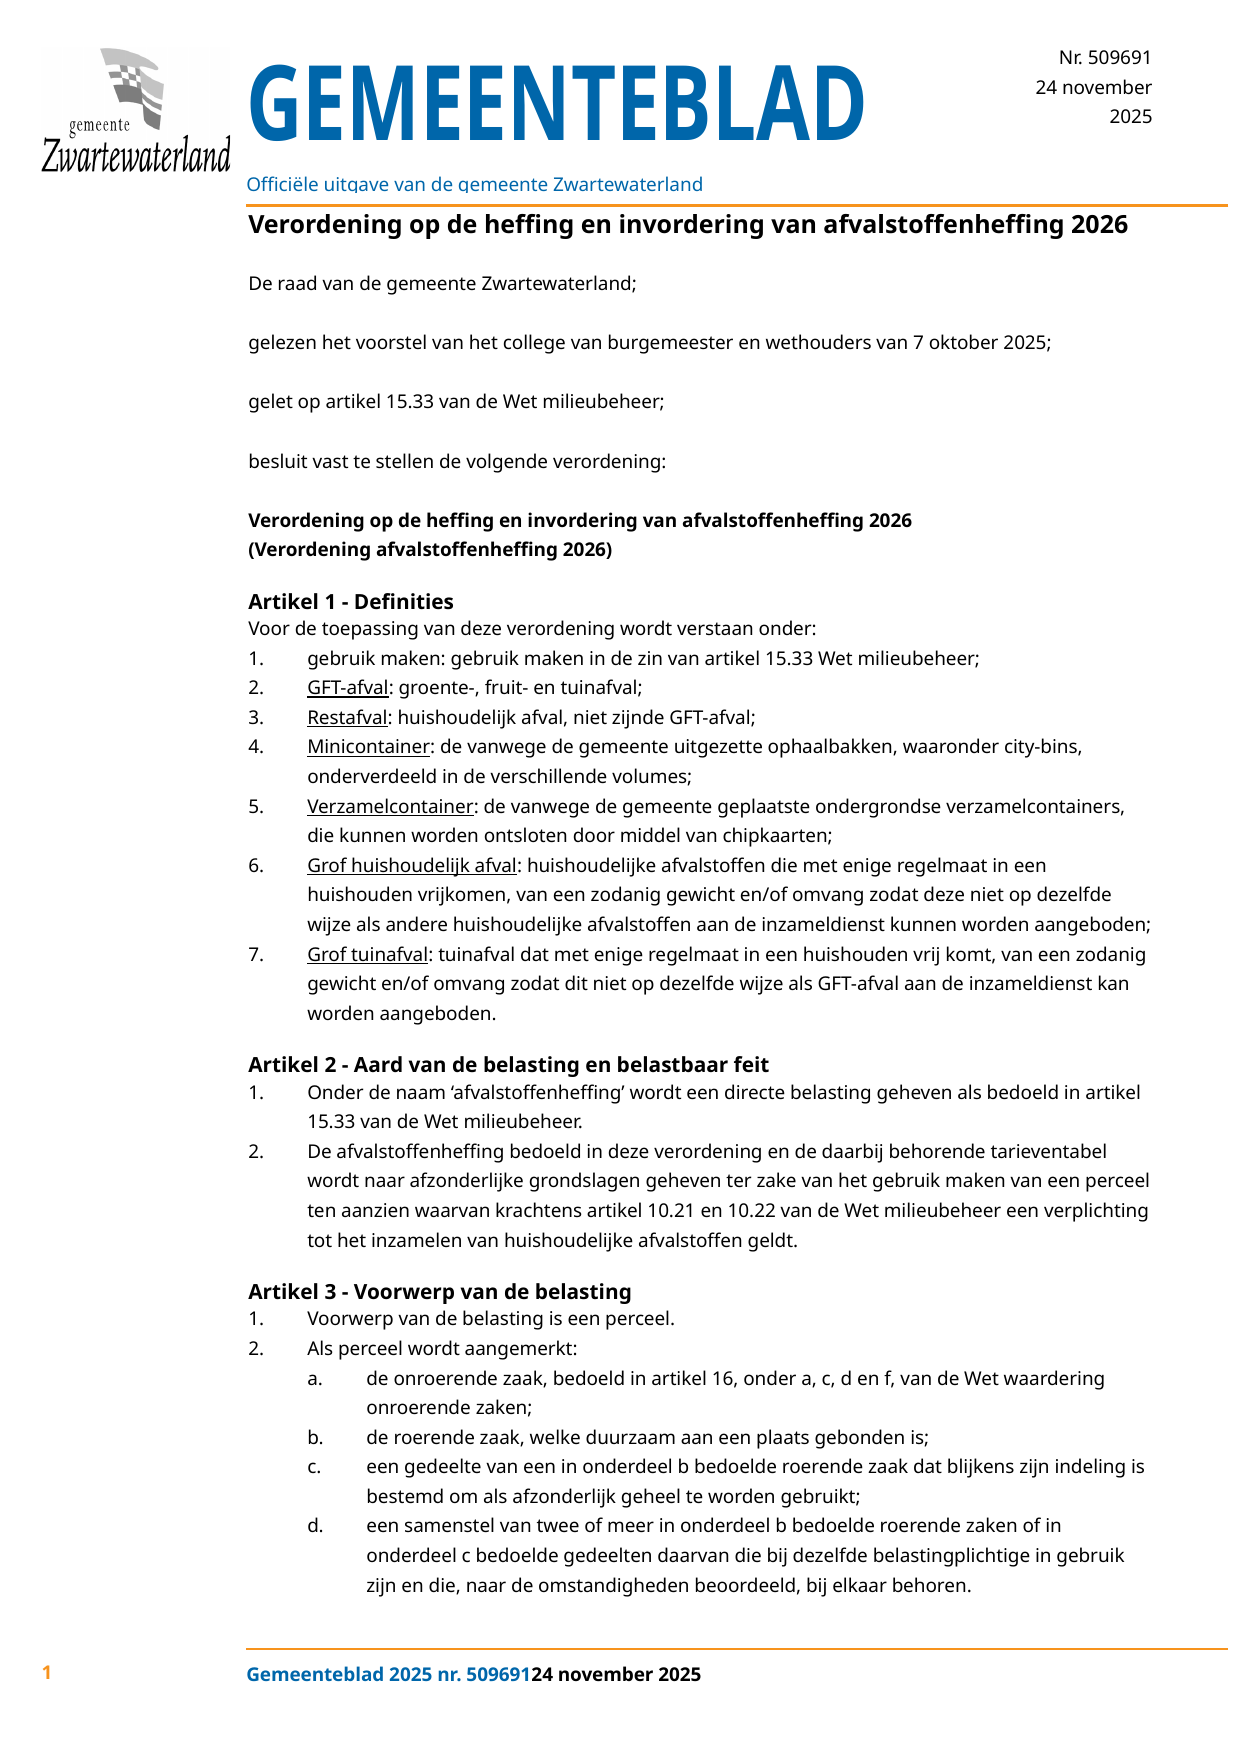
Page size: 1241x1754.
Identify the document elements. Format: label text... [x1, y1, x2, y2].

list Grof tuinafval: tuinafval dat met enige regelmaat in een huishouden vrij komt, van een zodanig gewicht en/of omvang zodat dit niet op dezelfde wijze als GFT-afval aan de inzameldienst kan worden aangeboden. [248, 941, 1152, 1026]
text gelezen het voorstel van het college van burgemeester en wethouders van 7 oktober 2025; [248, 329, 1152, 355]
picture [41, 47, 231, 172]
list de onroerende zaak, bedoeld in artikel 16, onder a, c, d en f, van de Wet waardering onroerende zaken; [307, 1365, 1152, 1420]
text Artikel 1 - Definities [248, 587, 1152, 615]
text Artikel 3 - Voorwerp van de belasting [248, 1277, 1152, 1306]
list Verzamelcontainer: de vanwege de gemeente geplaatste ondergrondse verzamelcontainers, die kunnen worden ontsloten door middel van chipkaarten; [248, 793, 1152, 848]
list Als perceel wordt aangemerkt: [248, 1335, 1152, 1361]
list Voorwerp van de belasting is een perceel. [248, 1306, 1152, 1331]
list De afvalstoffenheffing bedoeld in deze verordening en de daarbij behorende tarieventabel wordt naar afzonderlijke grondslagen geheven ter zake van het gebruik maken van een perceel ten aanzien waarvan krachtens artikel 10.21 en 10.22 van de Wet milieubeheer een verplichting tot het inzamelen van huishoudelijke afvalstoffen geldt. [248, 1138, 1152, 1252]
text Verordening op de heffing en invordering van afvalstoffenheffing 2026 [248, 507, 1152, 533]
text Voor de toepassing van deze verordening wordt verstaan onder: [248, 615, 1152, 641]
list GFT-afval: groente-, fruit- en tuinafval; [248, 674, 1152, 700]
list Minicontainer: de vanwege de gemeente uitgezette ophaalbakken, waaronder city-bins, onderverdeeld in de verschillende volumes; [248, 734, 1152, 789]
list de roerende zaak, welke duurzaam aan een plaats gebonden is; [307, 1424, 1152, 1450]
list een samenstel van twee of meer in onderdeel b bedoelde roerende zaken of in onderdeel c bedoelde gedeelten daarvan die bij dezelfde belastingplichtige in gebruik zijn en die, naar de omstandigheden beoordeeld, bij elkaar behoren. [307, 1513, 1152, 1598]
list gebruik maken: gebruik maken in de zin van artikel 15.33 Wet milieubeheer; [248, 645, 1152, 671]
text Artikel 2 - Aard van de belasting en belastbaar feit [248, 1050, 1152, 1079]
list Restafval: huishoudelijk afval, niet zijnde GFT-afval; [248, 704, 1152, 730]
list Onder de naam ‘afvalstoffenheffing’ wordt een directe belasting geheven als bedoeld in artikel 15.33 van de Wet milieubeheer. [248, 1079, 1152, 1134]
text besluit vast te stellen de volgende verordening: [248, 448, 1152, 473]
list Grof huishoudelijk afval: huishoudelijke afvalstoffen die met enige regelmaat in een huishouden vrijkomen, van een zodanig gewicht en/of omvang zodat deze niet op dezelfde wijze als andere huishoudelijke afvalstoffen aan de inzameldienst kunnen worden aangeboden; [248, 852, 1152, 937]
text gelet op artikel 15.33 van de Wet milieubeheer; [248, 389, 1152, 414]
list een gedeelte van een in onderdeel b bedoelde roerende zaak dat blijkens zijn indeling is bestemd om als afzonderlijk geheel te worden gebruikt; [307, 1453, 1152, 1509]
text De raad van de gemeente Zwartewaterland; [248, 270, 1152, 296]
text (Verordening afvalstoffenheffing 2026) [248, 537, 1152, 562]
text Verordening op de heffing en invordering van afvalstoffenheffing 2026 [248, 207, 1152, 241]
